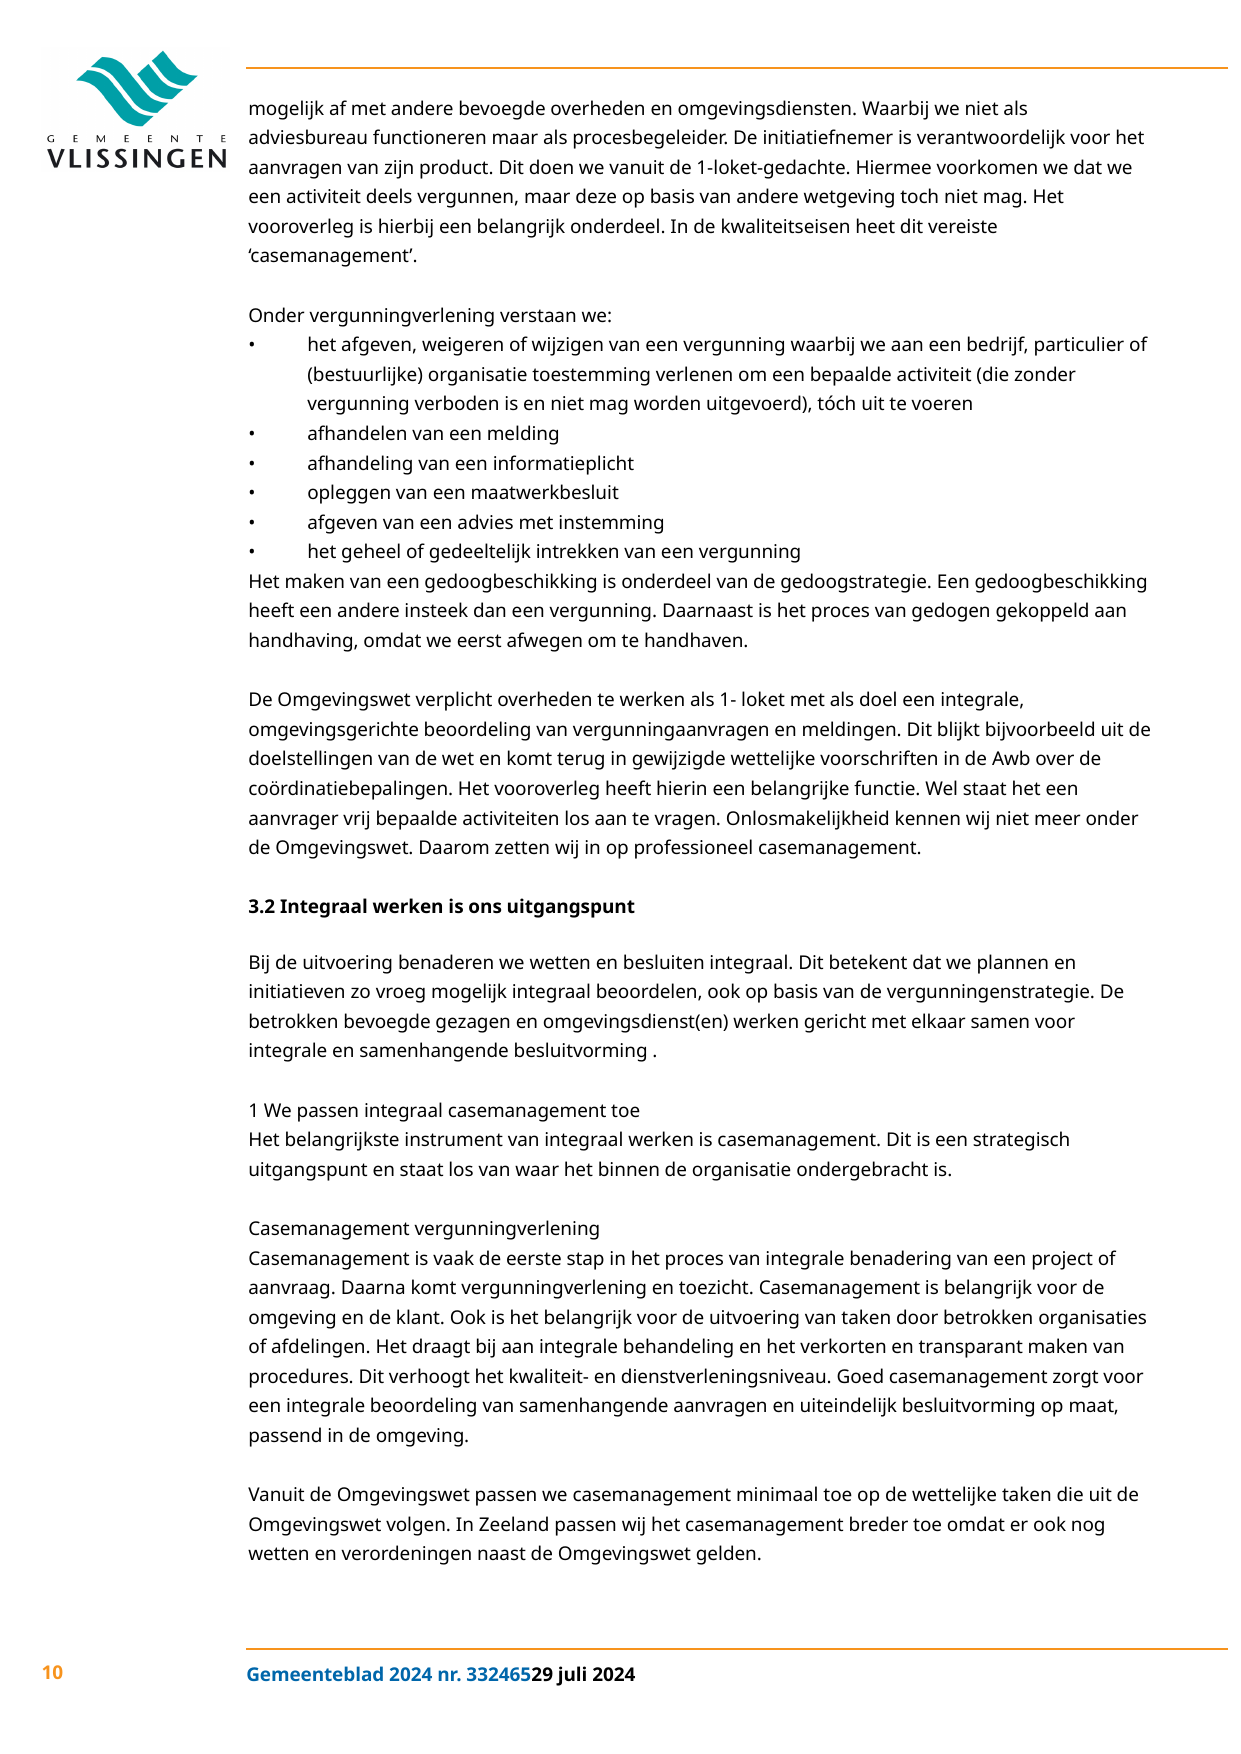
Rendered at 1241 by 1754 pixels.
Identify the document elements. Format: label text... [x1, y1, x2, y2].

text De Omgevingswet verplicht overheden te werken als 1- loket met als doel een integrale, omgevingsgerichte beoordeling van vergunningaanvragen en meldingen. Dit blijkt bijvoorbeeld uit de doelstellingen van de wet en komt terug in gewijzigde wettelijke voorschriften in de Awb over de coördinatiebepalingen. Het vooroverleg heeft hierin een belangrijke functie. Wel staat het een aanvrager vrij bepaalde activiteiten los aan te vragen. Onlosmakelijkheid kennen wij niet meer onder de Omgevingswet. Daarom zetten wij in op professioneel casemanagement. [248, 686, 1152, 860]
text Vanuit de Omgevingswet passen we casemanagement minimaal toe op de wettelijke taken die uit de Omgevingswet volgen. In Zeeland passen wij het casemanagement breder toe omdat er ook nog wetten en verordeningen naast de Omgevingswet gelden. [248, 1481, 1152, 1566]
text Het maken van een gedoogbeschikking is onderdeel van de gedoogstrategie. Een gedoogbeschikking heeft een andere insteek dan een vergunning. Daarnaast is het proces van gedogen gekoppeld aan handhaving, omdat we eerst afwegen om te handhaven. [248, 568, 1152, 653]
text Het belangrijkste instrument van integraal werken is casemanagement. Dit is een strategisch uitgangspunt en staat los van waar het binnen de organisatie ondergebracht is. [248, 1126, 1152, 1182]
list opleggen van een maatwerkbesluit [248, 479, 1152, 505]
text Bij de uitvoering benaderen we wetten en besluiten integraal. Dit betekent dat we plannen en initiatieven zo vroeg mogelijk integraal beoordelen, ook op basis van de vergunningenstrategie. De betrokken bevoegde gezagen en omgevingsdienst(en) werken gericht met elkaar samen voor integrale en samenhangende besluitvorming . [248, 949, 1152, 1063]
list afhandeling van een informatieplicht [248, 450, 1152, 476]
list afhandelen van een melding [248, 420, 1152, 446]
text 1 We passen integraal casemanagement toe [248, 1097, 1152, 1122]
text Onder vergunningverlening verstaan we: [248, 302, 1152, 328]
text 3.2 Integraal werken is ons uitgangspunt [248, 893, 1152, 919]
text mogelijk af met andere bevoegde overheden en omgevingsdiensten. Waarbij we niet als adviesbureau functioneren maar als procesbegeleider. De initiatiefnemer is verantwoordelijk voor het aanvragen van zijn product. Dit doen we vanuit de 1-loket-gedachte. Hiermee voorkomen we dat we een activiteit deels vergunnen, maar deze op basis van andere wetgeving toch niet mag. Het vooroverleg is hierbij een belangrijk onderdeel. In de kwaliteitseisen heet dit vereiste ‘casemanagement’. [248, 95, 1152, 268]
picture [41, 47, 231, 172]
text Casemanagement is vaak de eerste stap in het proces van integrale benadering van een project of aanvraag. Daarna komt vergunningverlening en toezicht. Casemanagement is belangrijk voor de omgeving en de klant. Ook is het belangrijk voor de uitvoering van taken door betrokken organisaties of afdelingen. Het draagt bij aan integrale behandeling en het verkorten en transparant maken van procedures. Dit verhoogt het kwaliteit- en dienstverleningsniveau. Goed casemanagement zorgt voor een integrale beoordeling van samenhangende aanvragen en uiteindelijk besluitvorming op maat, passend in de omgeving. [248, 1245, 1152, 1448]
list afgeven van een advies met instemming [248, 509, 1152, 535]
list het geheel of gedeeltelijk intrekken van een vergunning [248, 538, 1152, 564]
text Casemanagement vergunningverlening [248, 1215, 1152, 1241]
list het afgeven, weigeren of wijzigen van een vergunning waarbij we aan een bedrijf, particulier of (bestuurlijke) organisatie toestemming verlenen om een bepaalde activiteit (die zonder vergunning verboden is en niet mag worden uitgevoerd), tóch uit te voeren [248, 331, 1152, 416]
